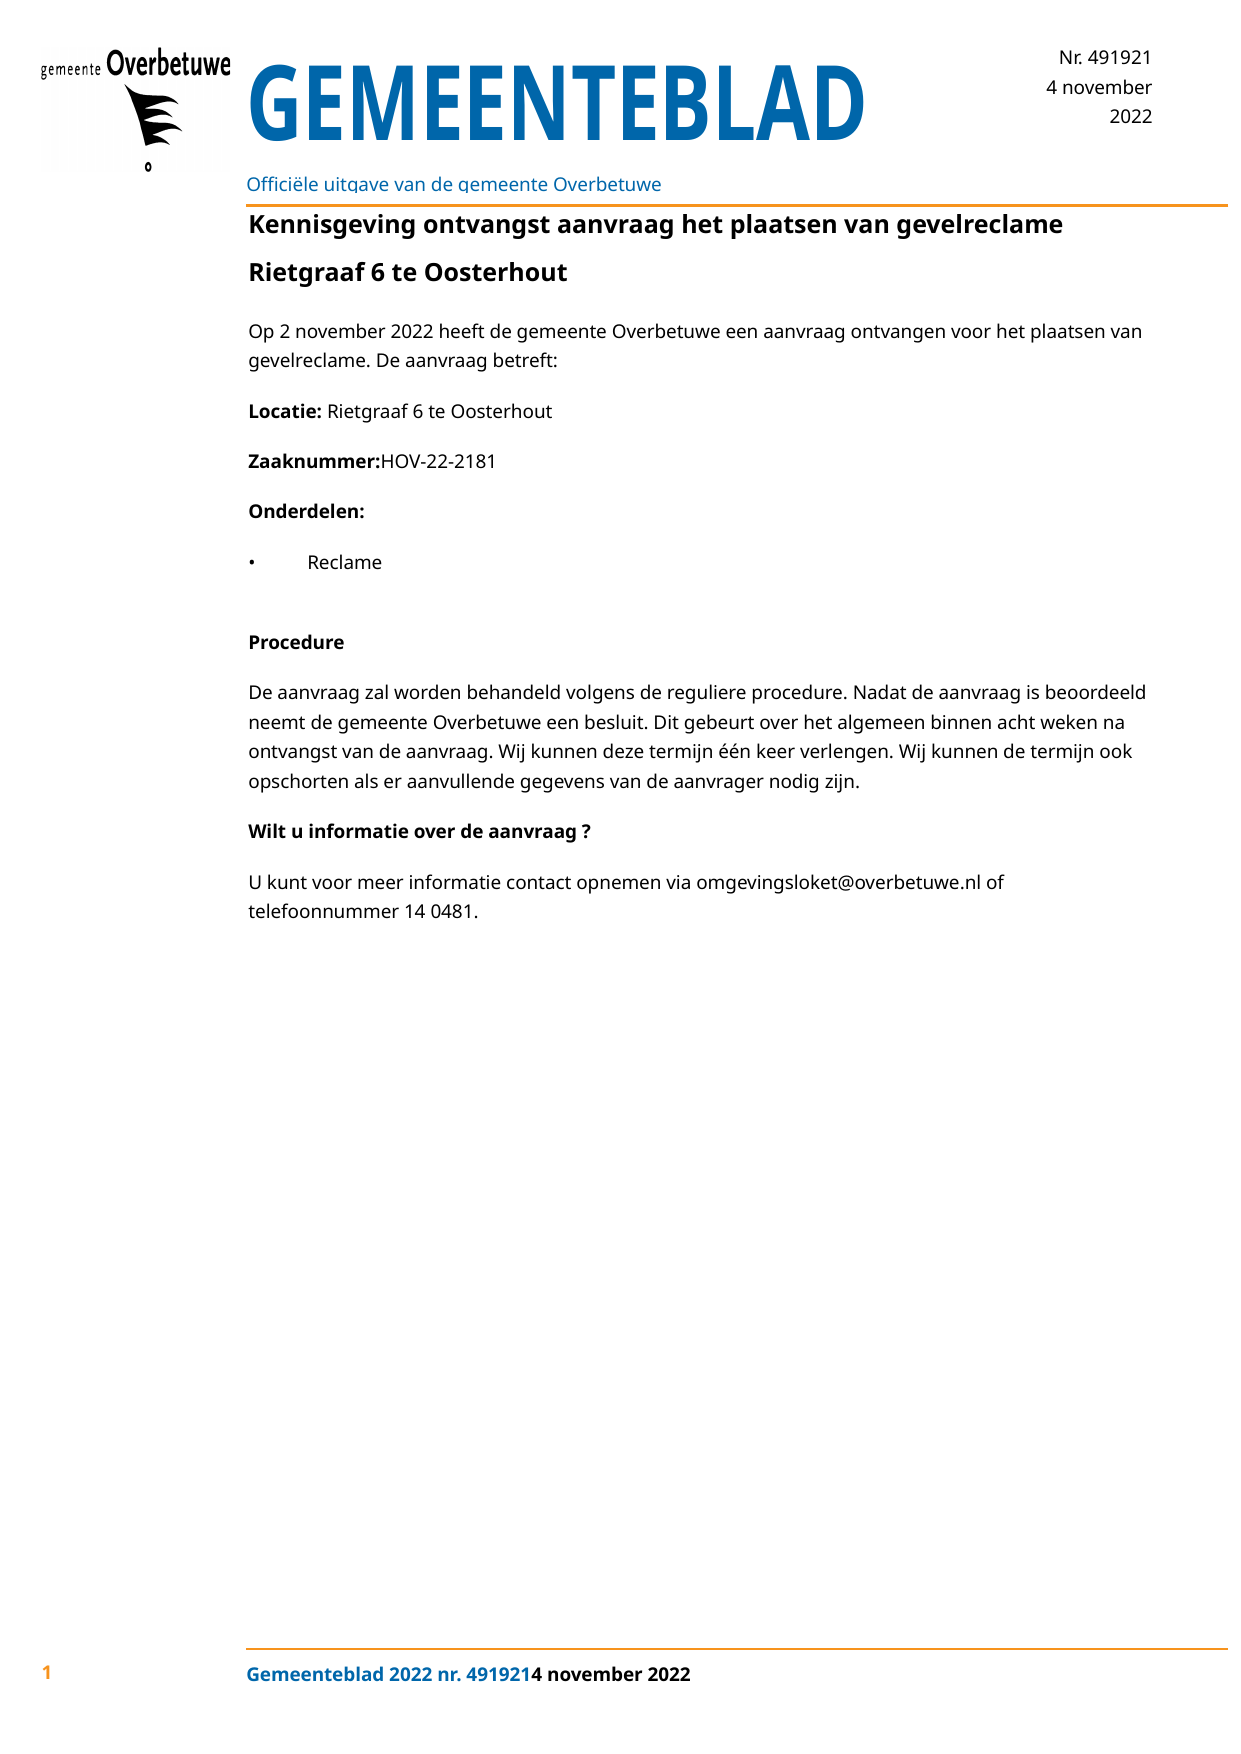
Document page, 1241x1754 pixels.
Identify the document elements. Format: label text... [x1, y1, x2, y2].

list Reclame [248, 549, 1152, 575]
text Onderdelen: [248, 499, 1152, 524]
picture [41, 47, 231, 172]
text De aanvraag zal worden behandeld volgens de reguliere procedure. Nadat de aanvraag is beoordeeld neemt de gemeente Overbetuwe een besluit. Dit gebeurt over het algemeen binnen acht weken na ontvangst van de aanvraag. Wij kunnen deze termijn één keer verlengen. Wij kunnen de termijn ook opschorten als er aanvullende gegevens van de aanvrager nodig zijn. [248, 679, 1152, 794]
text Op 2 november 2022 heeft de gemeente Overbetuwe een aanvraag ontvangen voor het plaatsen van gevelreclame. De aanvraag betreft: [248, 318, 1152, 373]
text Zaaknummer:HOV-22-2181 [248, 448, 1152, 474]
text Kennisgeving ontvangst aanvraag het plaatsen van gevelreclame Rietgraaf 6 te Oosterhout [248, 207, 1152, 288]
text Procedure [248, 629, 1152, 655]
text U kunt voor meer informatie contact opnemen via omgevingsloket@overbetuwe.nl of telefoonnummer 14 0481. [248, 869, 1152, 924]
text Locatie: Rietgraaf 6 te Oosterhout [248, 398, 1152, 424]
text Wilt u informatie over de aanvraag ? [248, 819, 1152, 844]
